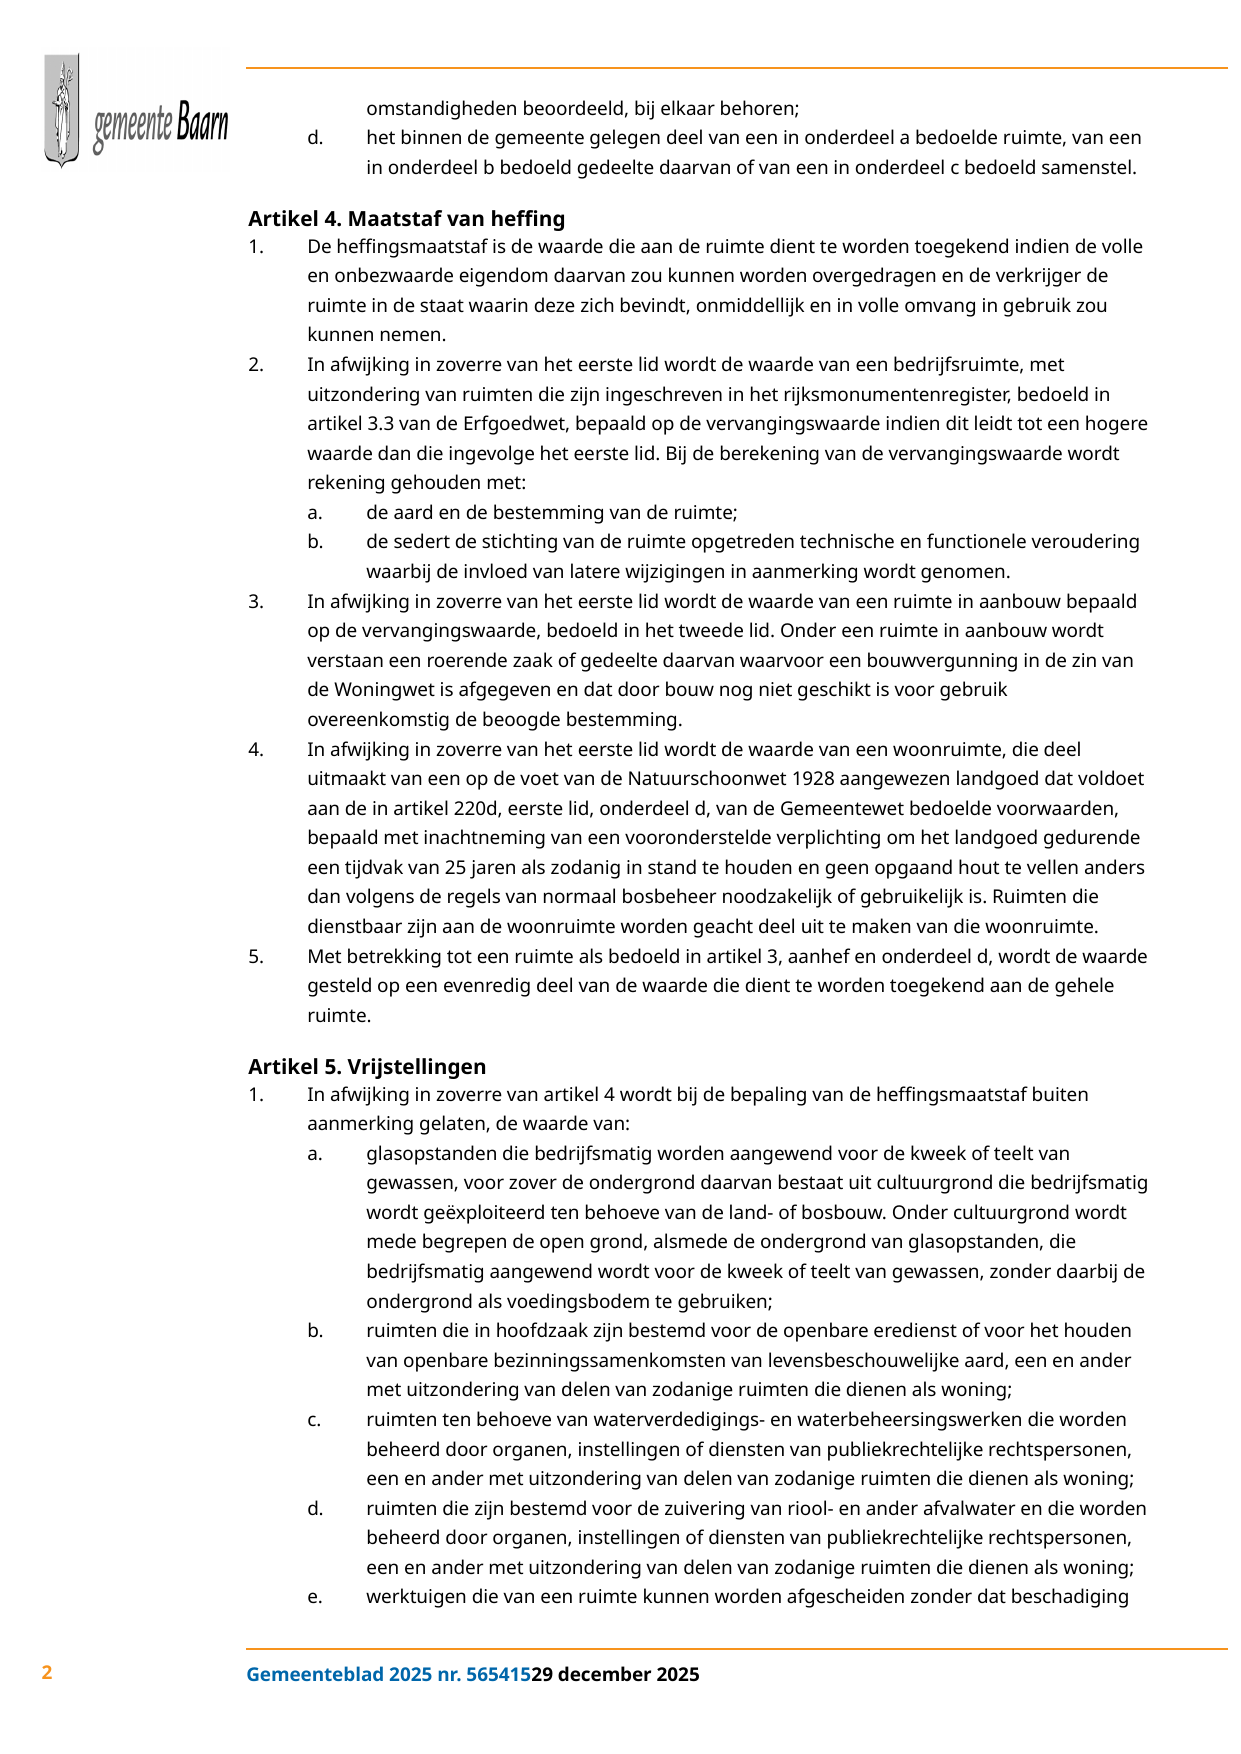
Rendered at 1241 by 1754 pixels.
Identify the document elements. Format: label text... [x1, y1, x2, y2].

list De heffingsmaatstaf is de waarde die aan de ruimte dient te worden toegekend indien de volle en onbezwaarde eigendom daarvan zou kunnen worden overgedragen en de verkrijger de ruimte in de staat waarin deze zich bevindt, onmiddellijk en in volle omvang in gebruik zou kunnen nemen. [248, 233, 1152, 347]
list werktuigen die van een ruimte kunnen worden afgescheiden zonder dat beschadiging [307, 1584, 1152, 1609]
list In afwijking in zoverre van artikel 4 wordt bij de bepaling van de heffingsmaatstaf buiten aanmerking gelaten, de waarde van: [248, 1081, 1152, 1136]
list ruimten die in hoofdzaak zijn bestemd voor de openbare eredienst of voor het houden van openbare bezinningssamenkomsten van levensbeschouwelijke aard, een en ander met uitzondering van delen van zodanige ruimten die dienen als woning; [307, 1317, 1152, 1402]
text Artikel 5. Vrijstellingen [248, 1052, 1152, 1081]
picture [41, 47, 231, 172]
list ruimten die zijn bestemd voor de zuivering van riool- en ander afvalwater en die worden beheerd door organen, instellingen of diensten van publiekrechtelijke rechtspersonen, een en ander met uitzondering van delen van zodanige ruimten die dienen als woning; [307, 1495, 1152, 1580]
list omstandigheden beoordeeld, bij elkaar behoren; [307, 95, 1152, 121]
list de sedert de stichting van de ruimte opgetreden technische en functionele veroudering waarbij de invloed van latere wijzigingen in aanmerking wordt genomen. [307, 529, 1152, 584]
list glasopstanden die bedrijfsmatig worden aangewend voor de kweek of teelt van gewassen, voor zover de ondergrond daarvan bestaat uit cultuurgrond die bedrijfsmatig wordt geëxploiteerd ten behoeve van de land- of bosbouw. Onder cultuurgrond wordt mede begrepen de open grond, alsmede de ondergrond van glasopstanden, die bedrijfsmatig aangewend wordt voor de kweek of teelt van gewassen, zonder daarbij de ondergrond als voedingsbodem te gebruiken; [307, 1140, 1152, 1314]
list ruimten ten behoeve van waterverdedigings- en waterbeheersingswerken die worden beheerd door organen, instellingen of diensten van publiekrechtelijke rechtspersonen, een en ander met uitzondering van delen van zodanige ruimten die dienen als woning; [307, 1406, 1152, 1491]
list Met betrekking tot een ruimte als bedoeld in artikel 3, aanhef en onderdeel d, wordt de waarde gesteld op een evenredig deel van de waarde die dient te worden toegekend aan de gehele ruimte. [248, 943, 1152, 1028]
list In afwijking in zoverre van het eerste lid wordt de waarde van een ruimte in aanbouw bepaald op de vervangingswaarde, bedoeld in het tweede lid. Onder een ruimte in aanbouw wordt verstaan een roerende zaak of gedeelte daarvan waarvoor een bouwvergunning in de zin van de Woningwet is afgegeven en dat door bouw nog niet geschikt is voor gebruik overeenkomstig de beoogde bestemming. [248, 588, 1152, 732]
list het binnen de gemeente gelegen deel van een in onderdeel a bedoelde ruimte, van een in onderdeel b bedoeld gedeelte daarvan of van een in onderdeel c bedoeld samenstel. [307, 124, 1152, 180]
list In afwijking in zoverre van het eerste lid wordt de waarde van een woonruimte, die deel uitmaakt van een op de voet van de Natuurschoonwet 1928 aangewezen landgoed dat voldoet aan de in artikel 220d, eerste lid, onderdeel d, van de Gemeentewet bedoelde voorwaarden, bepaald met inachtneming van een vooronderstelde verplichting om het landgoed gedurende een tijdvak van 25 jaren als zodanig in stand te houden en geen opgaand hout te vellen anders dan volgens de regels van normaal bosbeheer noodzakelijk of gebruikelijk is. Ruimten die dienstbaar zijn aan de woonruimte worden geacht deel uit te maken van die woonruimte. [248, 736, 1152, 939]
list In afwijking in zoverre van het eerste lid wordt de waarde van een bedrijfsruimte, met uitzondering van ruimten die zijn ingeschreven in het rijksmonumentenregister, bedoeld in artikel 3.3 van de Erfgoedwet, bepaald op de vervangingswaarde indien dit leidt tot een hogere waarde dan die ingevolge het eerste lid. Bij de berekening van de vervangingswaarde wordt rekening gehouden met: [248, 351, 1152, 495]
text Artikel 4. Maatstaf van heffing [248, 204, 1152, 233]
list de aard en de bestemming van de ruimte; [307, 499, 1152, 525]
